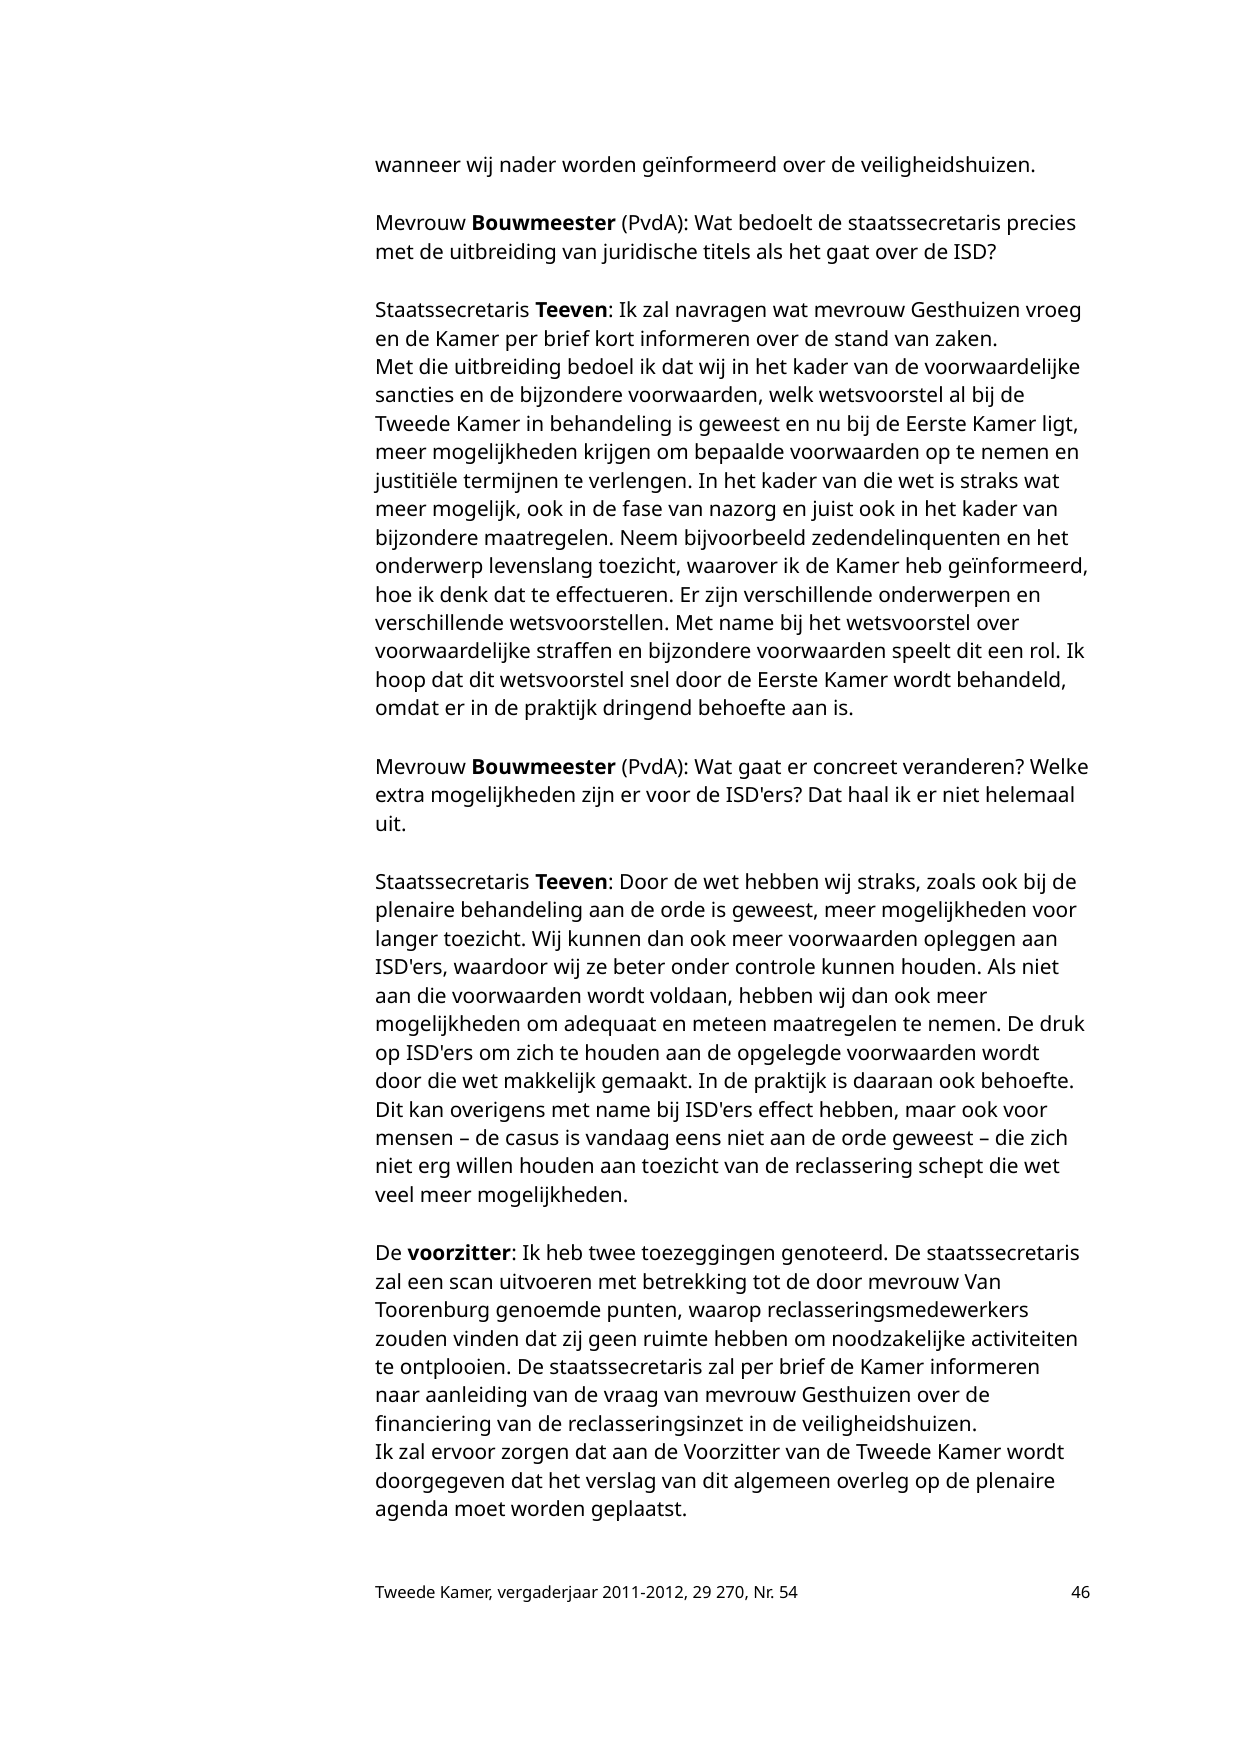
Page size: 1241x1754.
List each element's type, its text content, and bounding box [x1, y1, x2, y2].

text wanneer wij nader worden geïnformeerd over de veiligheidshuizen. [375, 150, 1090, 178]
text Mevrouw Bouwmeester (PvdA): Wat gaat er concreet veranderen? Welke extra mogelijkheden zijn er voor de ISD'ers? Dat haal ik er niet helemaal uit. [375, 752, 1090, 837]
text Ik zal ervoor zorgen dat aan de Voorzitter van de Tweede Kamer wordt doorgegeven dat het verslag van dit algemeen overleg op de plenaire agenda moet worden geplaatst. [375, 1437, 1090, 1523]
text Mevrouw Bouwmeester (PvdA): Wat bedoelt de staatssecretaris precies met de uitbreiding van juridische titels als het gaat over de ISD? [375, 208, 1090, 265]
text Staatssecretaris Teeven: Door de wet hebben wij straks, zoals ook bij de plenaire behandeling aan de orde is geweest, meer mogelijkheden voor langer toezicht. Wij kunnen dan ook meer voorwaarden opleggen aan ISD'ers, waardoor wij ze beter onder controle kunnen houden. Als niet aan die voorwaarden wordt voldaan, hebben wij dan ook meer mogelijkheden om adequaat en meteen maatregelen te nemen. De druk op ISD'ers om zich te houden aan de opgelegde voorwaarden wordt door die wet makkelijk gemaakt. In de praktijk is daaraan ook behoefte. Dit kan overigens met name bij ISD'ers effect hebben, maar ook voor mensen – de casus is vandaag eens niet aan de orde geweest – die zich niet erg willen houden aan toezicht van de reclassering schept die wet veel meer mogelijkheden. [375, 867, 1090, 1208]
text De voorzitter: Ik heb twee toezeggingen genoteerd. De staatssecretaris zal een scan uitvoeren met betrekking tot de door mevrouw Van Toorenburg genoemde punten, waarop reclasseringsmedewerkers zouden vinden dat zij geen ruimte hebben om noodzakelijke activiteiten te ontplooien. De staatssecretaris zal per brief de Kamer informeren naar aanleiding van de vraag van mevrouw Gesthuizen over de financiering van de reclasseringsinzet in de veiligheidshuizen. [375, 1238, 1090, 1437]
text Met die uitbreiding bedoel ik dat wij in het kader van de voorwaardelijke sancties en de bijzondere voorwaarden, welk wetsvoorstel al bij de Tweede Kamer in behandeling is geweest en nu bij de Eerste Kamer ligt, meer mogelijkheden krijgen om bepaalde voorwaarden op te nemen en justitiële termijnen te verlengen. In het kader van die wet is straks wat meer mogelijk, ook in de fase van nazorg en juist ook in het kader van bijzondere maatregelen. Neem bijvoorbeeld zedendelinquenten en het onderwerp levenslang toezicht, waarover ik de Kamer heb geïnformeerd, hoe ik denk dat te effectueren. Er zijn verschillende onderwerpen en verschillende wetsvoorstellen. Met name bij het wetsvoorstel over voorwaardelijke straffen en bijzondere voorwaarden speelt dit een rol. Ik hoop dat dit wetsvoorstel snel door de Eerste Kamer wordt behandeld, omdat er in de praktijk dringend behoefte aan is. [375, 352, 1090, 722]
text Staatssecretaris Teeven: Ik zal navragen wat mevrouw Gesthuizen vroeg en de Kamer per brief kort informeren over de stand van zaken. [375, 295, 1090, 352]
